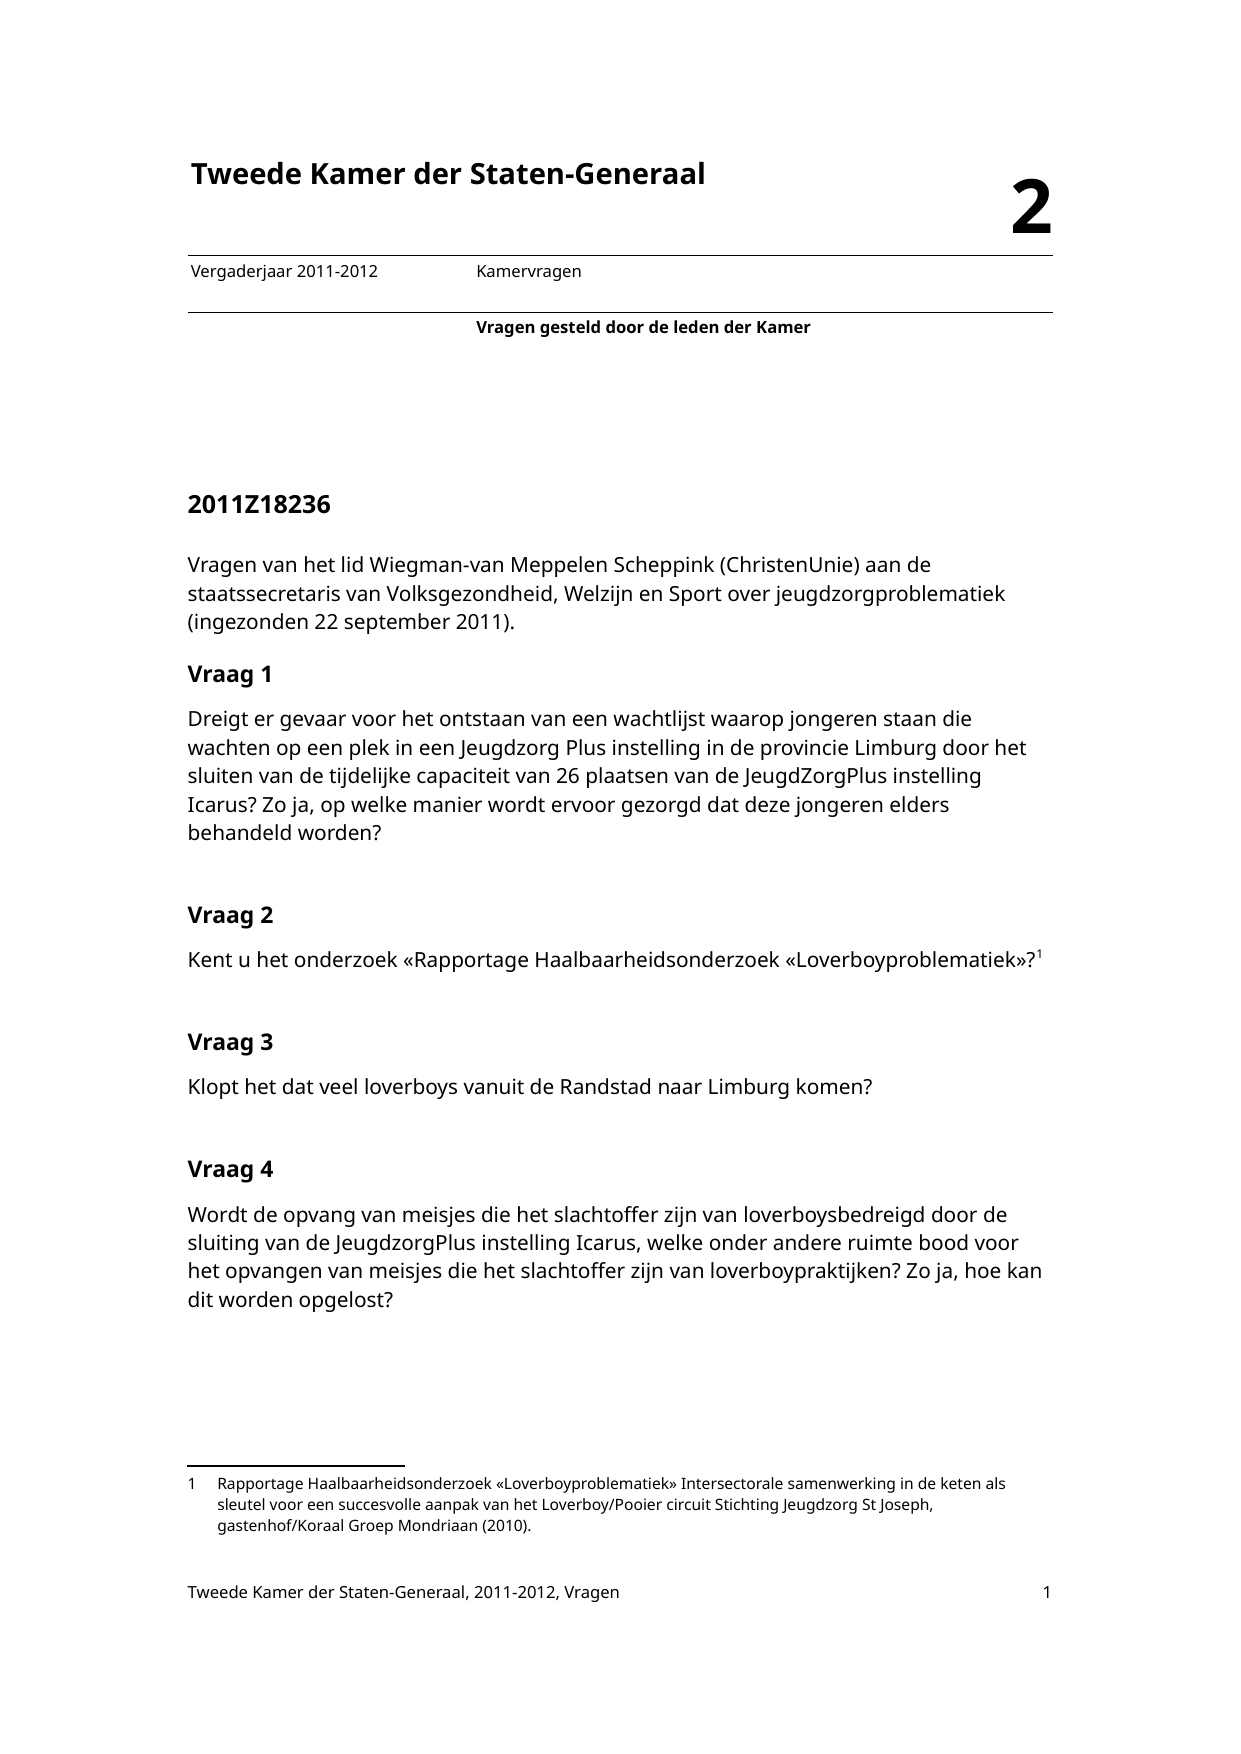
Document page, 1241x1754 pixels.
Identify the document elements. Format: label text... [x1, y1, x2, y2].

text Vragen van het lid Wiegman-van Meppelen Scheppink (ChristenUnie) aan de staatssecretaris van Volksgezondheid, Welzijn en Sport over jeugdzorgproblematiek (ingezonden 22 september 2011). [187, 550, 1053, 636]
table_cell Kamervragen [473, 256, 1053, 312]
table_header Tweede Kamer der Staten-Generaal [188, 150, 879, 255]
subtitle Vraag 2 [187, 899, 1053, 930]
table_cell [188, 313, 473, 339]
text Kent u het onderzoek «Rapportage Haalbaarheidsonderzoek «Loverboyproblematiek»? [187, 945, 1053, 974]
text Klopt het dat veel loverboys vanuit de Randstad naar Limburg komen? [187, 1072, 1053, 1101]
subtitle Vraag 4 [187, 1153, 1053, 1185]
text Dreigt er gevaar voor het ontstaan van een wachtlijst waarop jongeren staan die wachten op een plek in een Jeugdzorg Plus instelling in de provincie Limburg door het sluiten van de tijdelijke capaciteit van 26 plaatsen van de JeugdZorgPlus instelling Icarus? Zo ja, op welke manier wordt ervoor gezorgd dat deze jongeren elders behandeld worden? [187, 704, 1053, 847]
text Rapportage Haalbaarheidsonderzoek «Loverboyproblematiek» Intersectorale samenwerking in de keten als sleutel voor een succesvolle aanpak van het Loverboy/Pooier circuit Stichting Jeugdzorg St Joseph, gastenhof/Koraal Groep Mondriaan (2010). [187, 1422, 1053, 1536]
text Wordt de opvang van meisjes die het slachtoffer zijn van loverboysbedreigd door de sluiting van de JeugdzorgPlus instelling Icarus, welke onder andere ruimte bood voor het opvangen van meisjes die het slachtoffer zijn van loverboypraktijken? Zo ja, hoe kan dit worden opgelost? [187, 1200, 1053, 1313]
subtitle Vraag 1 [187, 658, 1053, 689]
table_cell Vergaderjaar 2011-2012 [188, 256, 473, 312]
subtitle Vraag 3 [187, 1026, 1053, 1057]
table_cell Vragen gesteld door de leden der Kamer [473, 313, 1053, 339]
table_header 2 [880, 150, 1053, 255]
text 2011Z18236 [187, 487, 1053, 521]
